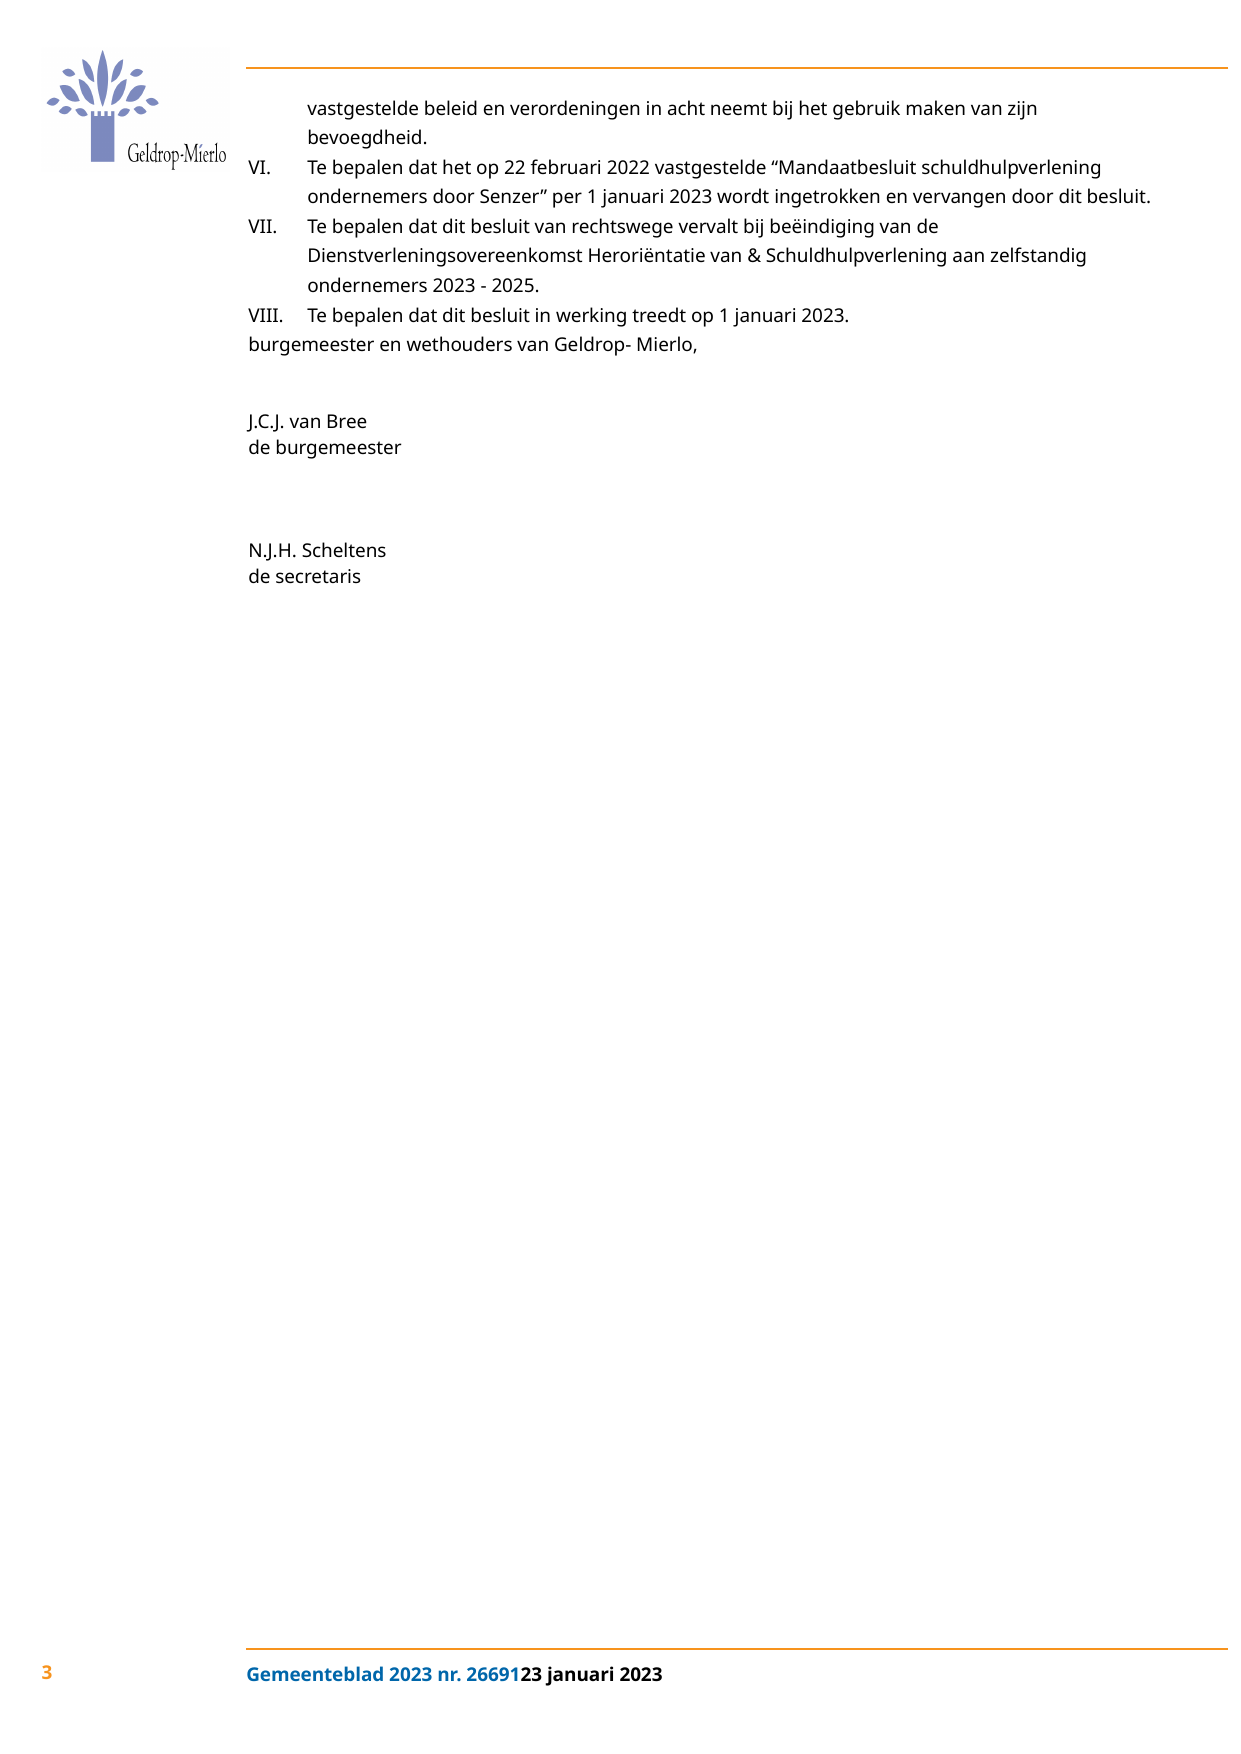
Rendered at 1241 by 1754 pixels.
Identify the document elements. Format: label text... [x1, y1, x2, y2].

text de secretaris [248, 563, 1152, 589]
list Te bepalen dat dit besluit in werking treedt op 1 januari 2023. [248, 302, 1152, 328]
text burgemeester en wethouders van Geldrop- Mierlo, [248, 331, 1152, 357]
text de burgemeester [248, 434, 1152, 460]
list Te bepalen dat het op 22 februari 2022 vastgestelde “Mandaatbesluit schuldhulpverlening ondernemers door Senzer” per 1 januari 2023 wordt ingetrokken en vervangen door dit besluit. [248, 154, 1152, 209]
list vastgestelde beleid en verordeningen in acht neemt bij het gebruik maken van zijn bevoegdheid. [248, 95, 1152, 150]
list Te bepalen dat dit besluit van rechtswege vervalt bij beëindiging van de Dienstverleningsovereenkomst Heroriëntatie van & Schuldhulpverlening aan zelfstandig ondernemers 2023 - 2025. [248, 213, 1152, 298]
text J.C.J. van Bree [248, 409, 1152, 434]
picture [41, 47, 231, 172]
text N.J.H. Scheltens [248, 537, 1152, 563]
